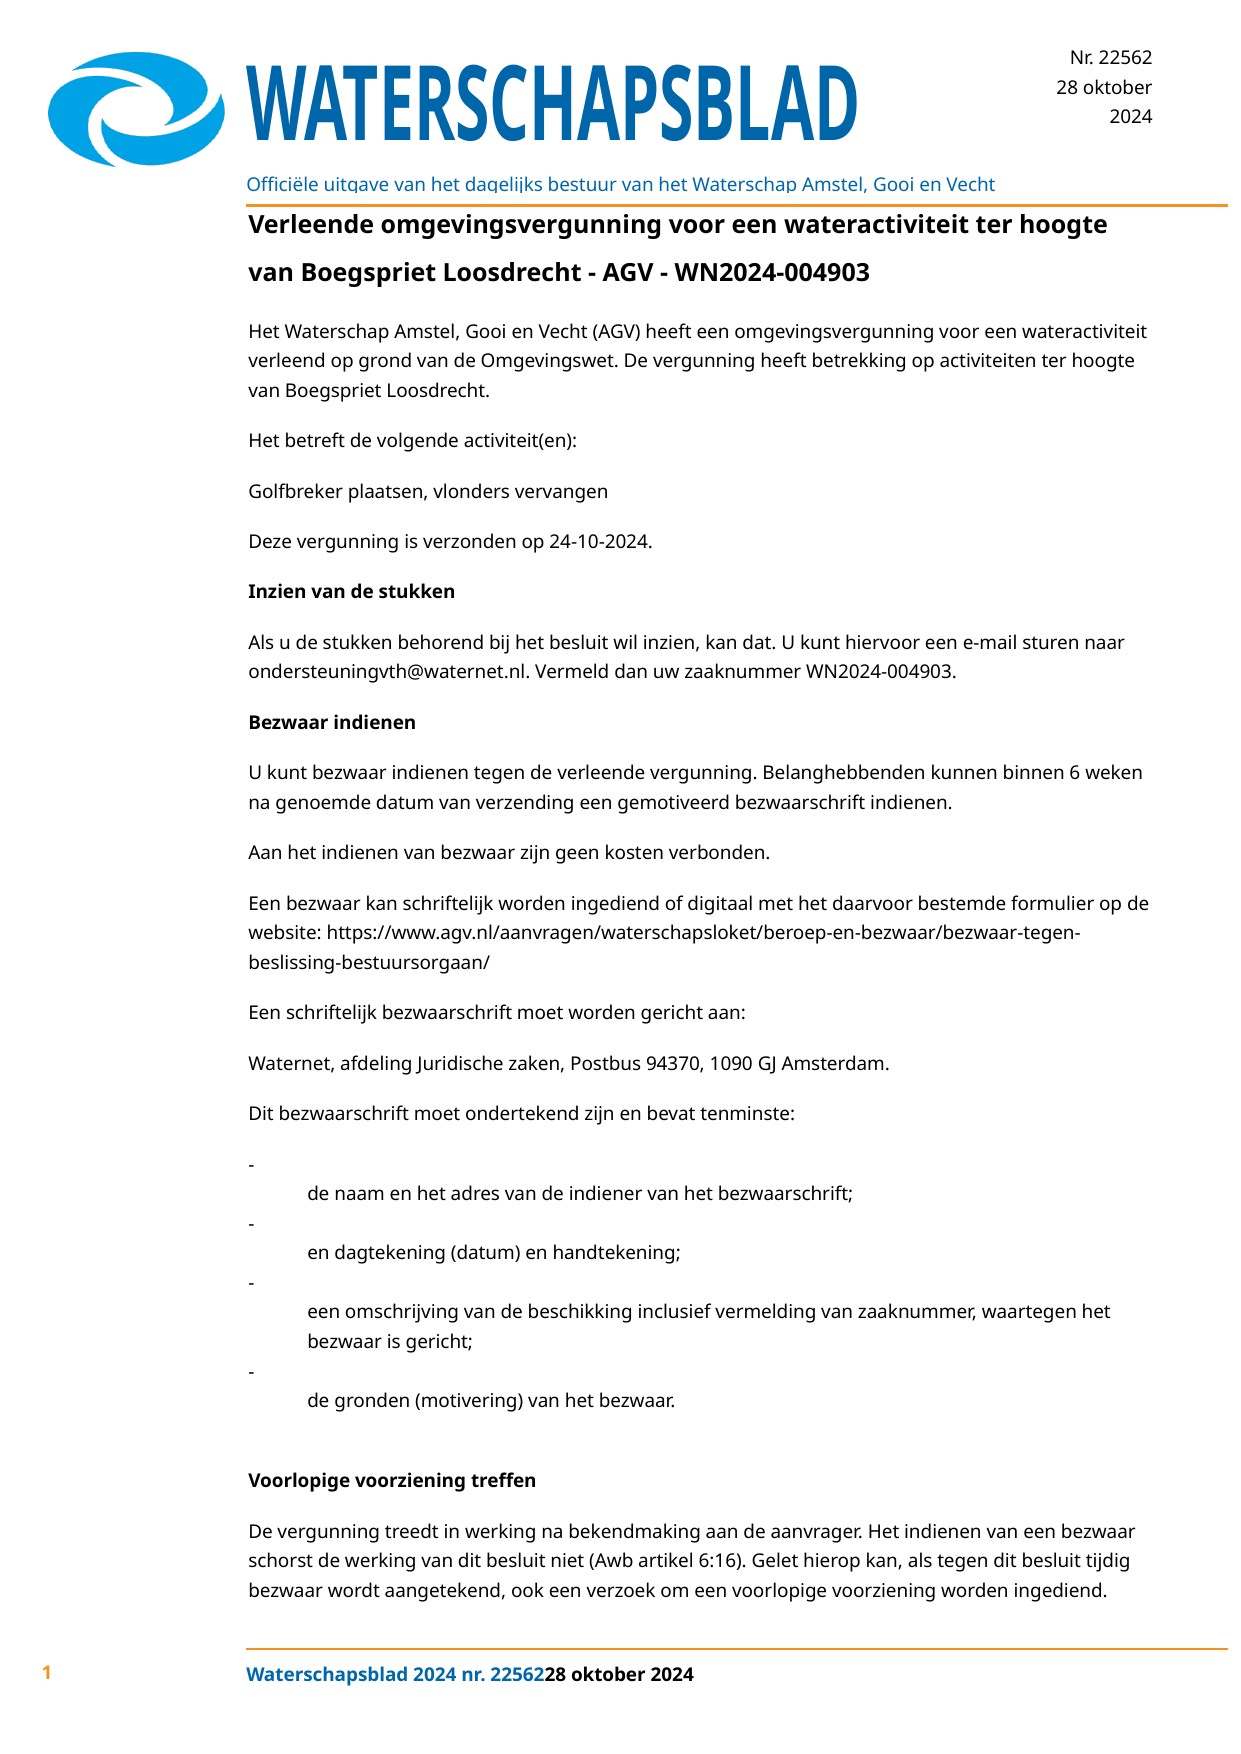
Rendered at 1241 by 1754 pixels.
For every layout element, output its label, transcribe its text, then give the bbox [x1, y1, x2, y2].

list de naam en het adres van de indiener van het bezwaarschrift; [248, 1180, 1152, 1206]
text Een bezwaar kan schriftelijk worden ingediend of digitaal met het daarvoor bestemde formulier op de website: https://www.agv.nl/aanvragen/waterschapsloket/beroep-en-bezwaar/bezwaar-tegen-beslissing-bestuursorgaan/ [248, 890, 1152, 975]
text Verleende omgevingsvergunning voor een wateractiviteit ter hoogte van Boegspriet Loosdrecht - AGV - WN2024-004903 [248, 207, 1152, 288]
list een omschrijving van de beschikking inclusief vermelding van zaaknummer, waartegen het bezwaar is gericht; [248, 1299, 1152, 1354]
text Waternet, afdeling Juridische zaken, Postbus 94370, 1090 GJ Amsterdam. [248, 1050, 1152, 1076]
text U kunt bezwaar indienen tegen de verleende vergunning. Belanghebbenden kunnen binnen 6 weken na genoemde datum van verzending een gemotiveerd bezwaarschrift indienen. [248, 759, 1152, 815]
text Deze vergunning is verzonden op 24-10-2024. [248, 528, 1152, 554]
picture [41, 47, 231, 172]
text Voorlopige voorziening treffen [248, 1467, 1152, 1493]
list de gronden (motivering) van het bezwaar. [248, 1387, 1152, 1413]
text Golfbreker plaatsen, vlonders vervangen [248, 478, 1152, 504]
text Het Waterschap Amstel, Gooi en Vecht (AGV) heeft een omgevingsvergunning voor een wateractiviteit verleend op grond van de Omgevingswet. De vergunning heeft betrekking op activiteiten ter hoogte van Boegspriet Loosdrecht. [248, 318, 1152, 403]
text Als u de stukken behorend bij het besluit wil inzien, kan dat. U kunt hiervoor een e-mail sturen naar ondersteuningvth@waternet.nl. Vermeld dan uw zaaknummer WN2024-004903. [248, 629, 1152, 684]
text Inzien van de stukken [248, 579, 1152, 604]
text Bezwaar indienen [248, 709, 1152, 735]
text Dit bezwaarschrift moet ondertekend zijn en bevat tenminste: [248, 1100, 1152, 1126]
text Het betreft de volgende activiteit(en): [248, 427, 1152, 453]
text De vergunning treedt in werking na bekendmaking aan de aanvrager. Het indienen van een bezwaar schorst de werking van dit besluit niet (Awb artikel 6:16). Gelet hierop kan, als tegen dit besluit tijdig bezwaar wordt aangetekend, ook een verzoek om een voorlopige voorziening worden ingediend. [248, 1518, 1152, 1603]
text Een schriftelijk bezwaarschrift moet worden gericht aan: [248, 999, 1152, 1025]
list en dagtekening (datum) en handtekening; [248, 1239, 1152, 1265]
text Aan het indienen van bezwaar zijn geen kosten verbonden. [248, 839, 1152, 865]
